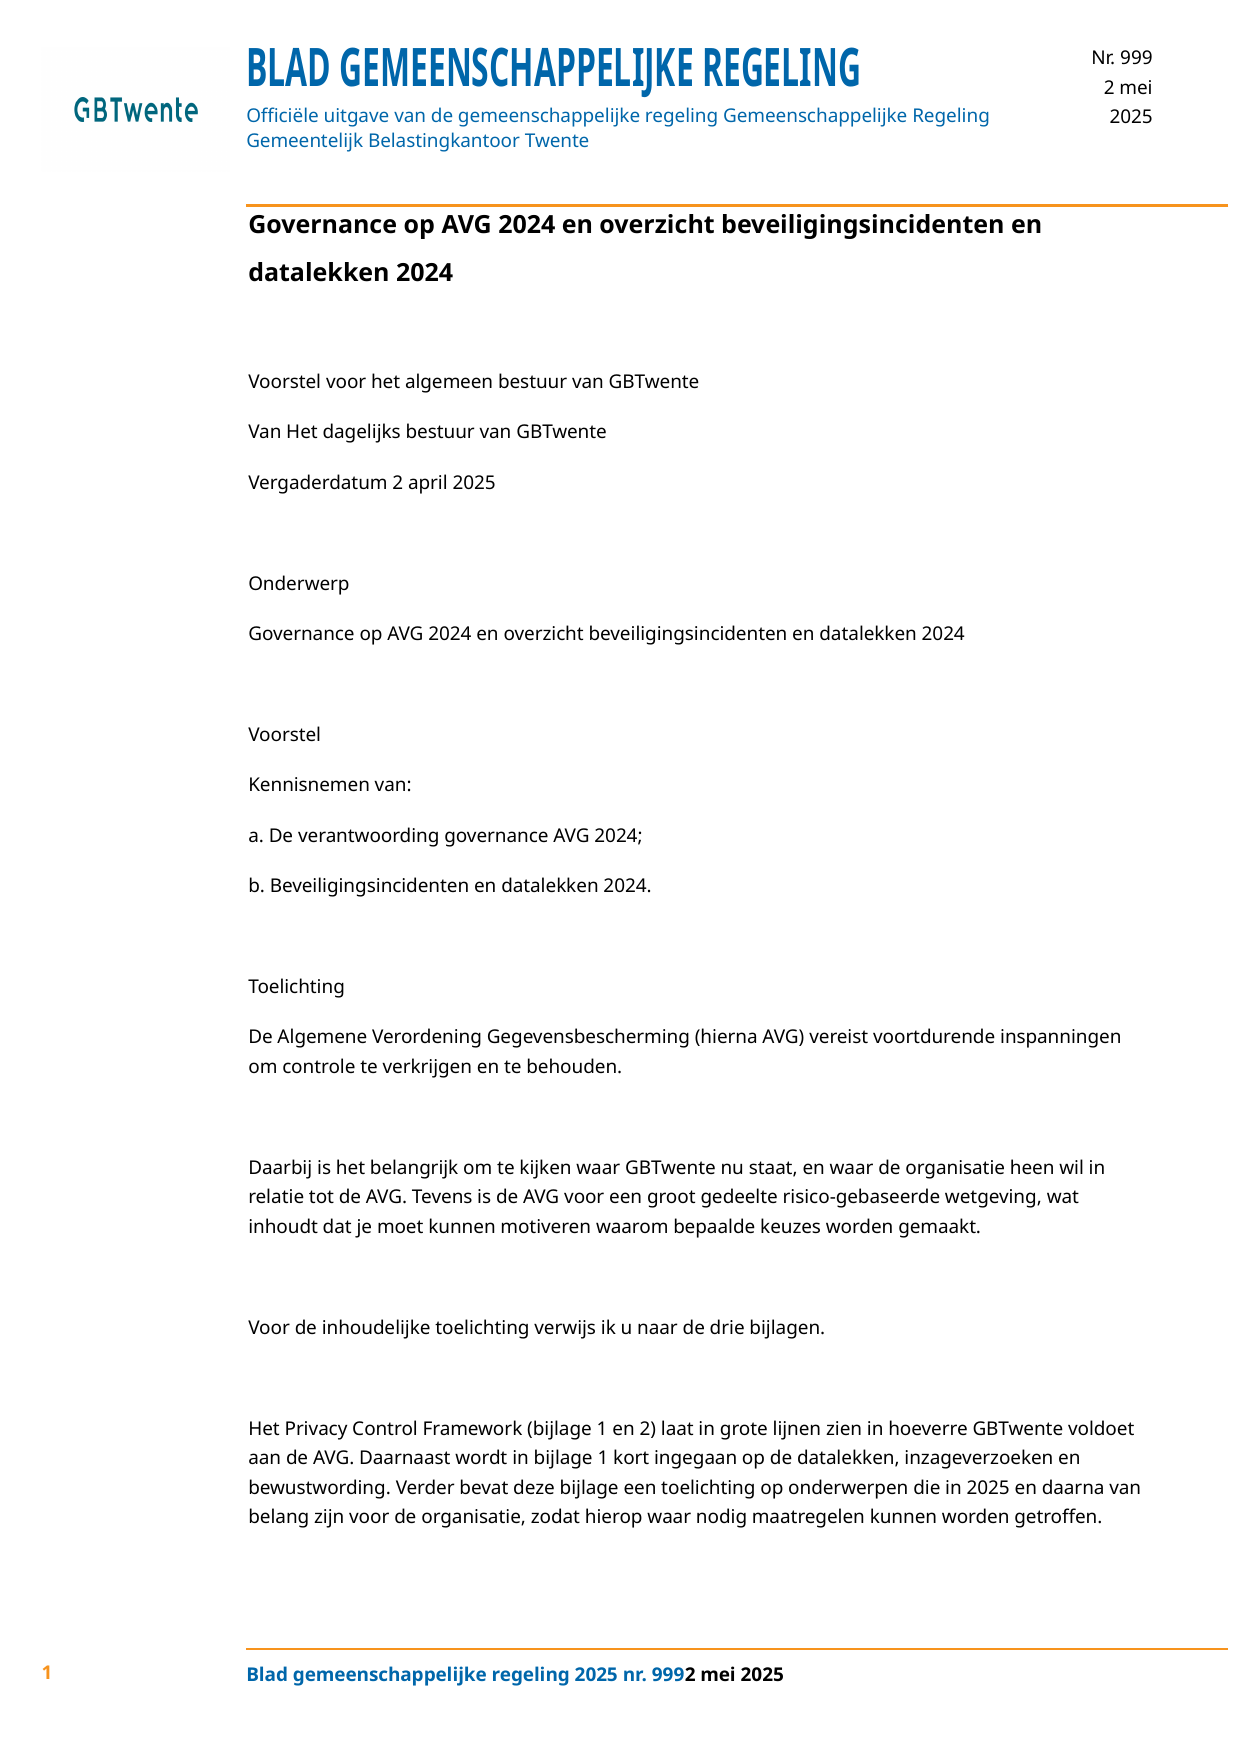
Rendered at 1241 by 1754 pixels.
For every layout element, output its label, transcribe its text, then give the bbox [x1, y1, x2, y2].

text a. De verantwoording governance AVG 2024; [248, 822, 1152, 848]
text Kennisnemen van: [248, 772, 1152, 797]
text De Algemene Verordening Gegevensbescherming (hierna AVG) vereist voortdurende inspanningen om controle te verkrijgen en te behouden. [248, 1024, 1152, 1079]
text Vergaderdatum 2 april 2025 [248, 469, 1152, 495]
text Van Het dagelijks bestuur van GBTwente [248, 419, 1152, 444]
text Governance op AVG 2024 en overzicht beveiligingsincidenten en datalekken 2024 [248, 620, 1152, 646]
text Toelichting [248, 973, 1152, 999]
text Governance op AVG 2024 en overzicht beveiligingsincidenten en datalekken 2024 [248, 207, 1152, 288]
picture [41, 47, 231, 172]
text Onderwerp [248, 570, 1152, 596]
text Voorstel [248, 721, 1152, 747]
text Het Privacy Control Framework (bijlage 1 en 2) laat in grote lijnen zien in hoeverre GBTwente voldoet aan de AVG. Daarnaast wordt in bijlage 1 kort ingegaan op de datalekken, inzageverzoeken en bewustwording. Verder bevat deze bijlage een toelichting op onderwerpen die in 2025 en daarna van belang zijn voor de organisatie, zodat hierop waar nodig maatregelen kunnen worden getroffen. [248, 1415, 1152, 1529]
text b. Beveiligingsincidenten en datalekken 2024. [248, 872, 1152, 898]
text Voorstel voor het algemeen bestuur van GBTwente [248, 368, 1152, 394]
text Daarbij is het belangrijk om te kijken waar GBTwente nu staat, en waar de organisatie heen wil in relatie tot de AVG. Tevens is de AVG voor een groot gedeelte risico-gebaseerde wetgeving, wat inhoudt dat je moet kunnen motiveren waarom bepaalde keuzes worden gemaakt. [248, 1154, 1152, 1239]
text Voor de inhoudelijke toelichting verwijs ik u naar de drie bijlagen. [248, 1314, 1152, 1340]
